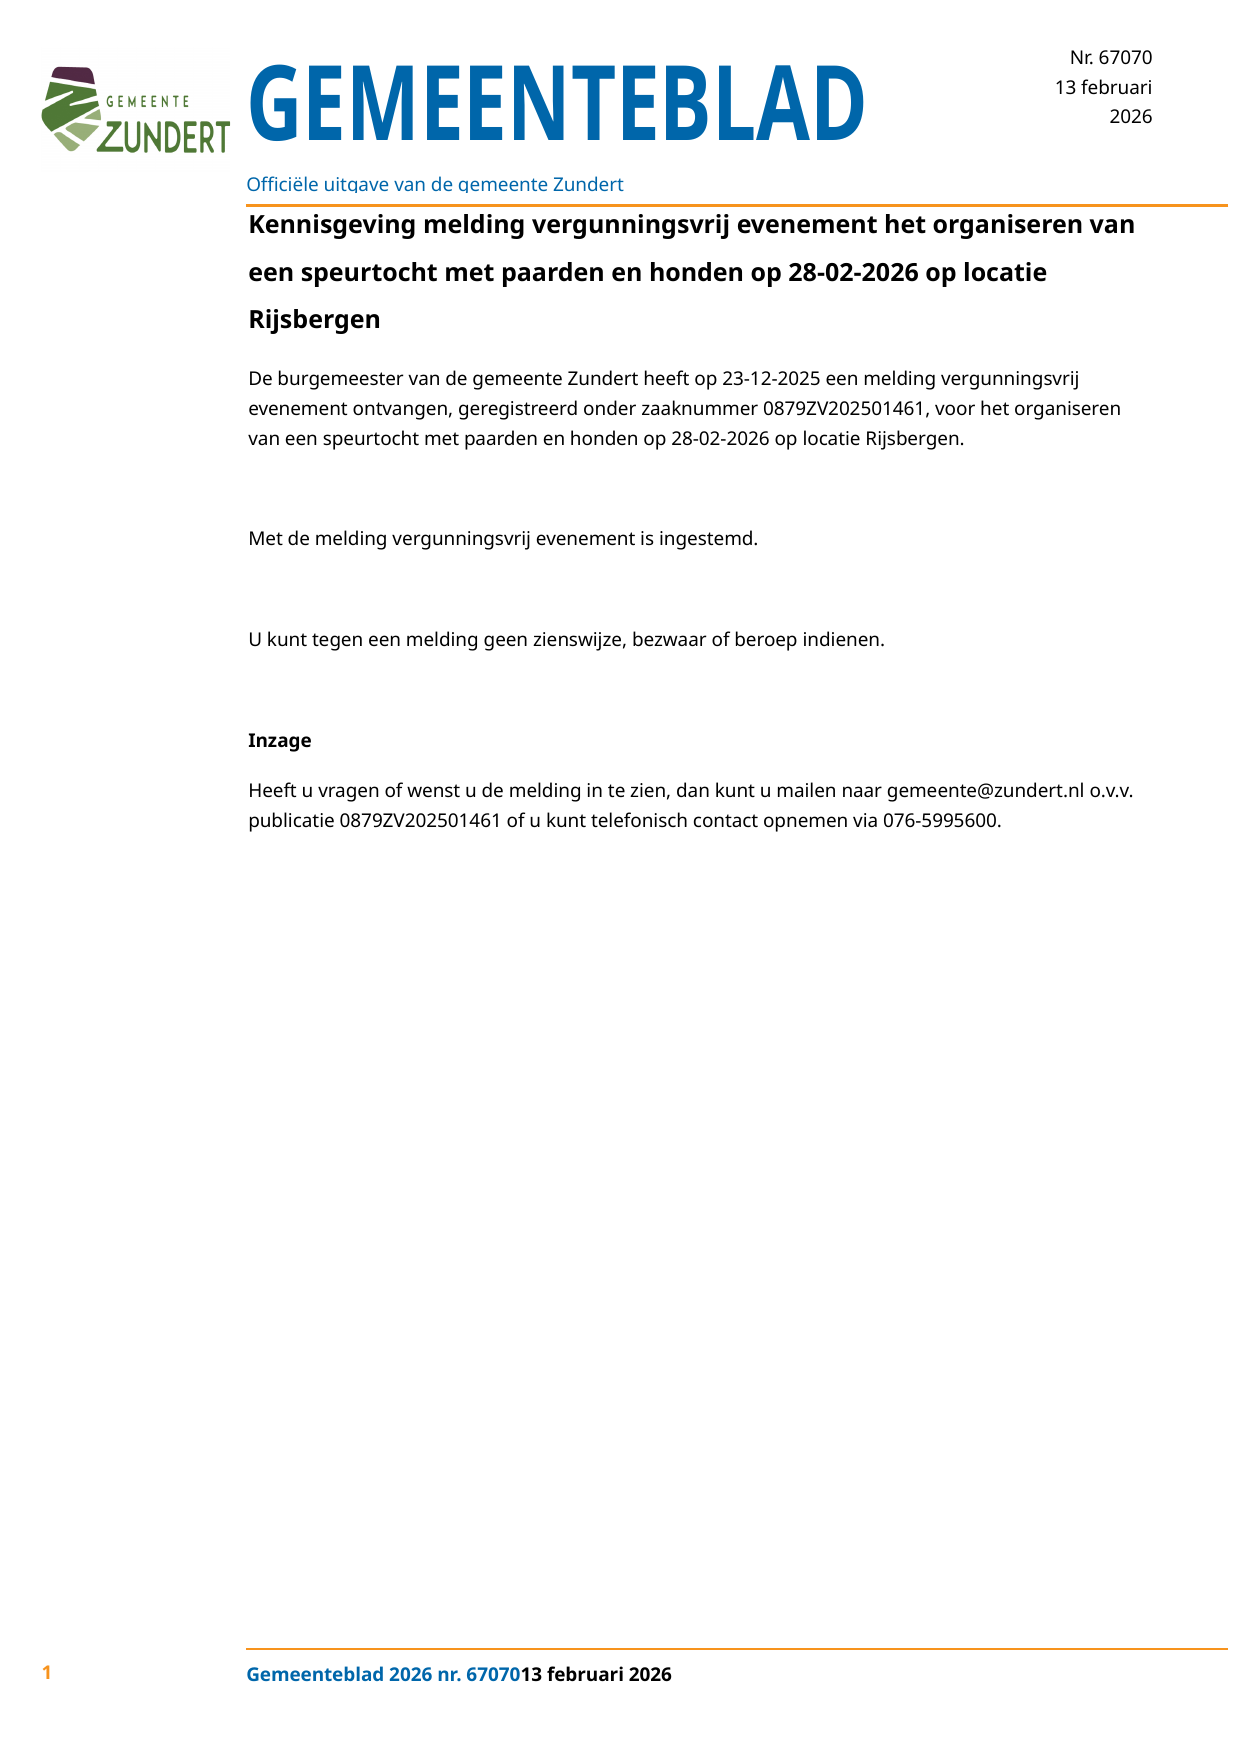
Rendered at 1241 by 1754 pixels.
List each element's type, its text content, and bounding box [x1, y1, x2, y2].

text Inzage [248, 727, 1152, 753]
text Heeft u vragen of wenst u de melding in te zien, dan kunt u mailen naar gemeente@zundert.nl o.v.v. publicatie 0879ZV202501461 of u kunt telefonisch contact opnemen via 076-5995600. [248, 778, 1152, 833]
text U kunt tegen een melding geen zienswijze, bezwaar of beroep indienen. [248, 626, 1152, 652]
picture [41, 47, 231, 172]
text Met de melding vergunningsvrij evenement is ingestemd. [248, 526, 1152, 551]
text Kennisgeving melding vergunningsvrij evenement het organiseren van een speurtocht met paarden en honden op 28-02-2026 op locatie Rijsbergen [248, 207, 1152, 336]
text De burgemeester van de gemeente Zundert heeft op 23-12-2025 een melding vergunningsvrij evenement ontvangen, geregistreerd onder zaaknummer 0879ZV202501461, voor het organiseren van een speurtocht met paarden en honden op 28-02-2026 op locatie Rijsbergen. [248, 366, 1152, 450]
